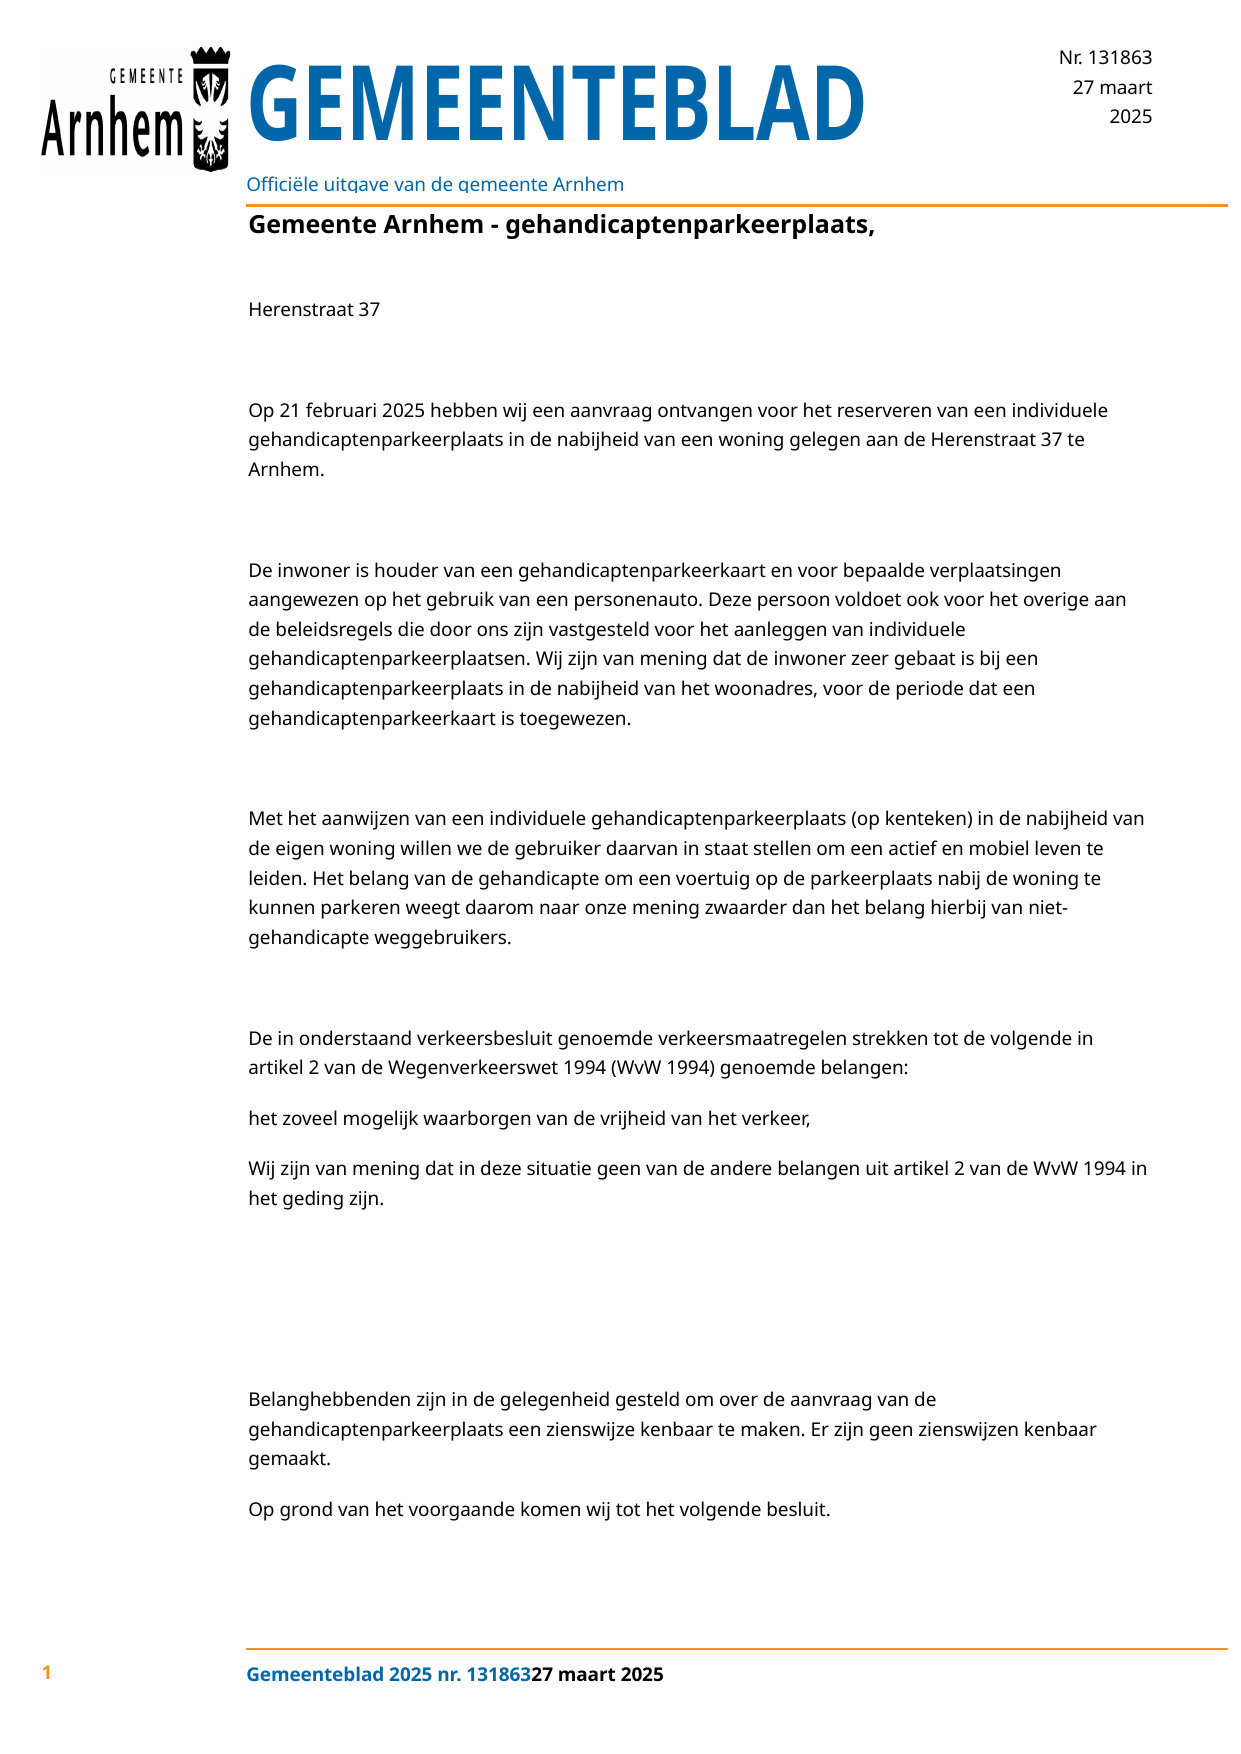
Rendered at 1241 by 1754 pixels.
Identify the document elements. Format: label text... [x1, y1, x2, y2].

text Herenstraat 37 [248, 296, 1152, 322]
text De in onderstaand verkeersbesluit genoemde verkeersmaatregelen strekken tot de volgende in artikel 2 van de Wegenverkeerswet 1994 (WvW 1994) genoemde belangen: [248, 1025, 1152, 1080]
text De inwoner is houder van een gehandicaptenparkeerkaart en voor bepaalde verplaatsingen aangewezen op het gebruik van een personenauto. Deze persoon voldoet ook voor het overige aan de beleidsregels die door ons zijn vastgesteld voor het aanleggen van individuele gehandicaptenparkeerplaatsen. Wij zijn van mening dat de inwoner zeer gebaat is bij een gehandicaptenparkeerplaats in de nabijheid van het woonadres, voor de periode dat een gehandicaptenparkeerkaart is toegewezen. [248, 557, 1152, 731]
text het zoveel mogelijk waarborgen van de vrijheid van het verkeer, [248, 1105, 1152, 1131]
text Op 21 februari 2025 hebben wij een aanvraag ontvangen voor het reserveren van een individuele gehandicaptenparkeerplaats in de nabijheid van een woning gelegen aan de Herenstraat 37 te Arnhem. [248, 397, 1152, 482]
text Wij zijn van mening dat in deze situatie geen van de andere belangen uit artikel 2 van de WvW 1994 in het geding zijn. [248, 1155, 1152, 1211]
text Gemeente Arnhem - gehandicaptenparkeerplaats, [248, 207, 1152, 241]
text Op grond van het voorgaande komen wij tot het volgende besluit. [248, 1496, 1152, 1522]
picture [41, 47, 231, 172]
text Belanghebbenden zijn in de gelegenheid gesteld om over de aanvraag van de gehandicaptenparkeerplaats een zienswijze kenbaar te maken. Er zijn geen zienswijzen kenbaar gemaakt. [248, 1386, 1152, 1471]
text Met het aanwijzen van een individuele gehandicaptenparkeerplaats (op kenteken) in de nabijheid van de eigen woning willen we de gebruiker daarvan in staat stellen om een actief en mobiel leven te leiden. Het belang van de gehandicapte om een voertuig op de parkeerplaats nabij de woning te kunnen parkeren weegt daarom naar onze mening zwaarder dan het belang hierbij van niet-gehandicapte weggebruikers. [248, 806, 1152, 950]
